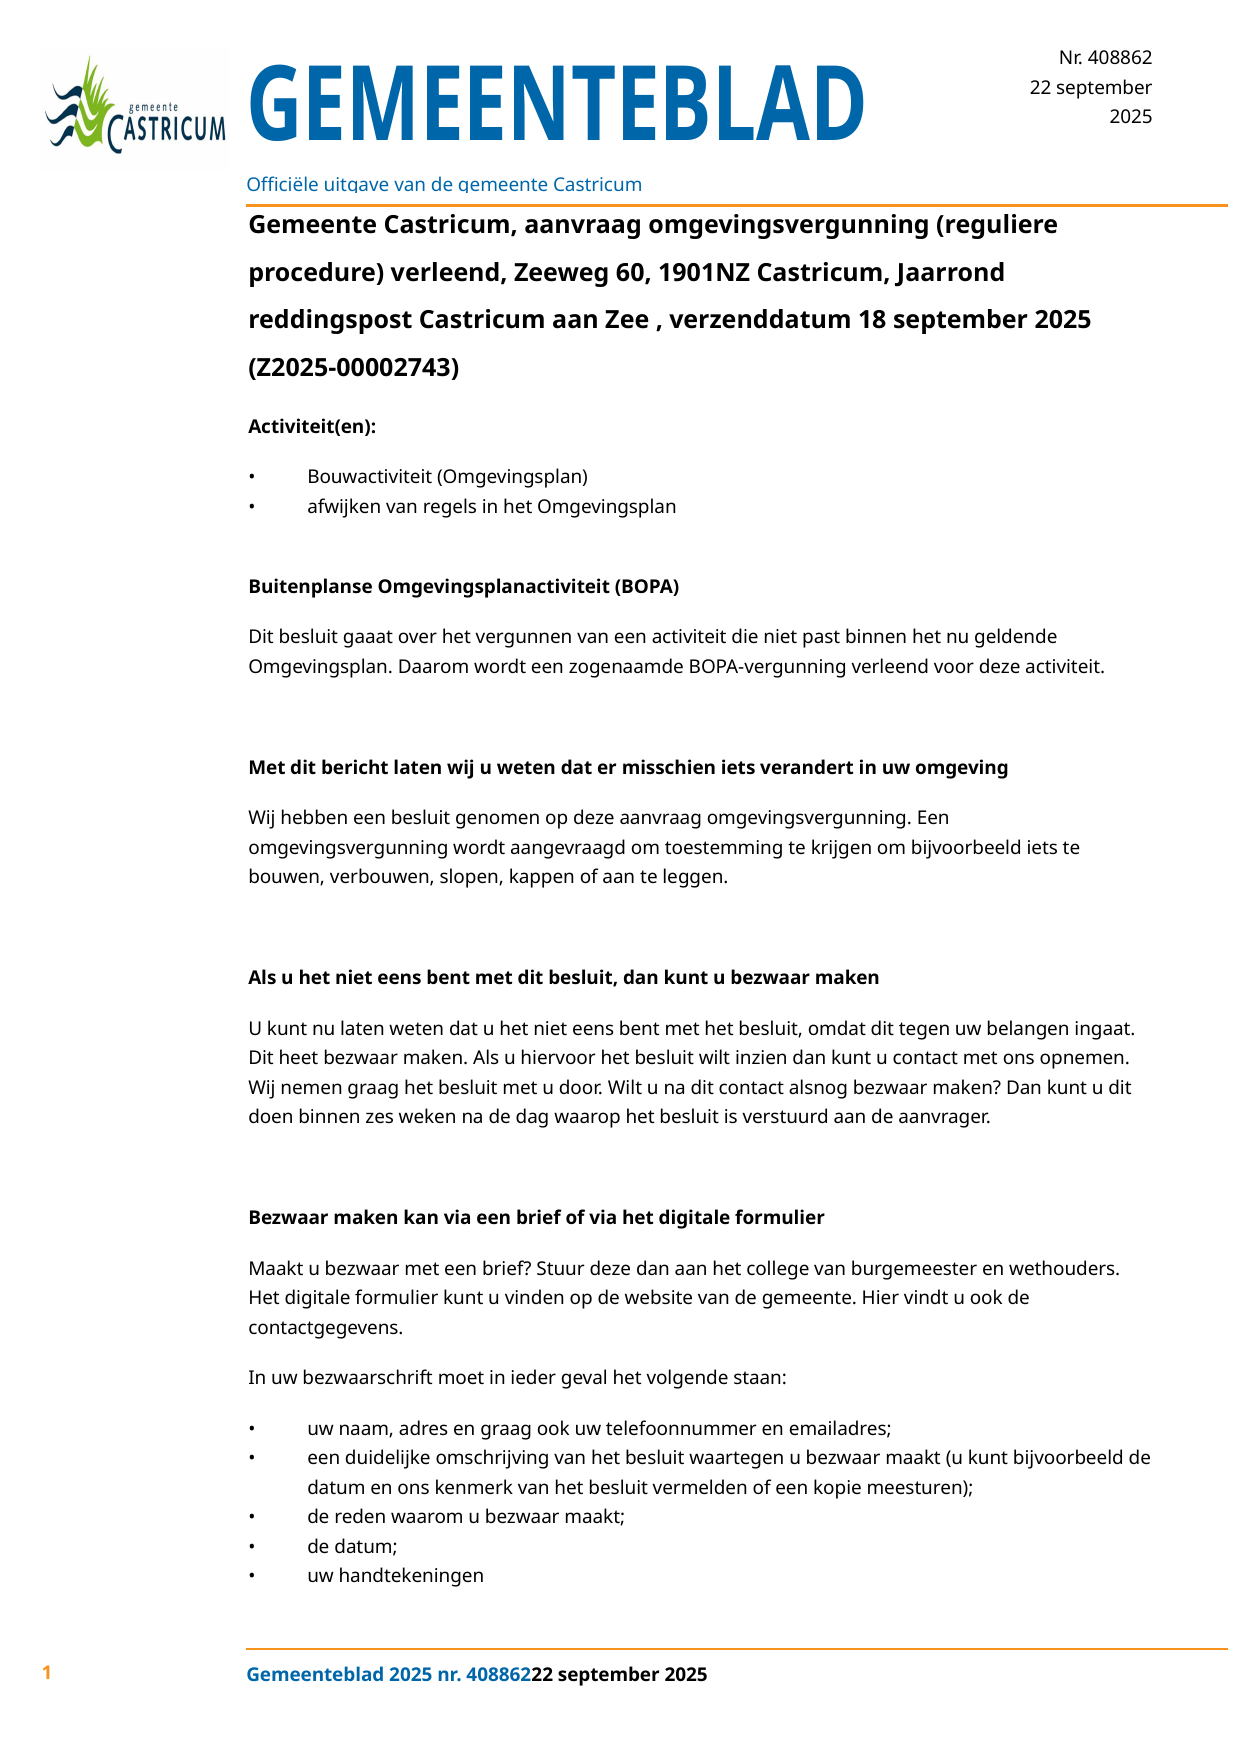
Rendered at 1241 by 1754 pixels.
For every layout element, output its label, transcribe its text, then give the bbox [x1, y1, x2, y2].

text Buitenplanse Omgevingsplanactiviteit (BOPA) [248, 573, 1152, 599]
list een duidelijke omschrijving van het besluit waartegen u bezwaar maakt (u kunt bijvoorbeeld de datum en ons kenmerk van het besluit vermelden of een kopie meesturen); [248, 1444, 1152, 1500]
list afwijken van regels in het Omgevingsplan [248, 493, 1152, 519]
text Wij hebben een besluit genomen op deze aanvraag omgevingsvergunning. Een omgevingsvergunning wordt aangevraagd om toestemming te krijgen om bijvoorbeeld iets te bouwen, verbouwen, slopen, kappen of aan te leggen. [248, 804, 1152, 889]
text In uw bezwaarschrift moet in ieder geval het volgende staan: [248, 1364, 1152, 1390]
picture [41, 47, 231, 172]
text Activiteit(en): [248, 413, 1152, 439]
list de reden waarom u bezwaar maakt; [248, 1503, 1152, 1529]
text Dit besluit gaaat over het vergunnen van een activiteit die niet past binnen het nu geldende Omgevingsplan. Daarom wordt een zogenaamde BOPA-vergunning verleend voor deze activiteit. [248, 623, 1152, 679]
text Met dit bericht laten wij u weten dat er misschien iets verandert in uw omgeving [248, 754, 1152, 780]
text U kunt nu laten weten dat u het niet eens bent met het besluit, omdat dit tegen uw belangen ingaat. Dit heet bezwaar maken. Als u hiervoor het besluit wilt inzien dan kunt u contact met ons opnemen. Wij nemen graag het besluit met u door. Wilt u na dit contact alsnog bezwaar maken? Dan kunt u dit doen binnen zes weken na de dag waarop het besluit is verstuurd aan de aanvrager. [248, 1015, 1152, 1129]
text Als u het niet eens bent met dit besluit, dan kunt u bezwaar maken [248, 964, 1152, 990]
text Maakt u bezwaar met een brief? Stuur deze dan aan het college van burgemeester en wethouders. Het digitale formulier kunt u vinden op de website van de gemeente. Hier vindt u ook de contactgegevens. [248, 1255, 1152, 1340]
text Bezwaar maken kan via een brief of via het digitale formulier [248, 1204, 1152, 1230]
list de datum; [248, 1533, 1152, 1559]
text Gemeente Castricum, aanvraag omgevingsvergunning (reguliere procedure) verleend, Zeeweg 60, 1901NZ Castricum, Jaarrond reddingspost Castricum aan Zee , verzenddatum 18 september 2025 (Z2025-00002743) [248, 207, 1152, 384]
list uw naam, adres en graag ook uw telefoonnummer en emailadres; [248, 1415, 1152, 1441]
list Bouwactiviteit (Omgevingsplan) [248, 463, 1152, 489]
list uw handtekeningen [248, 1563, 1152, 1588]
